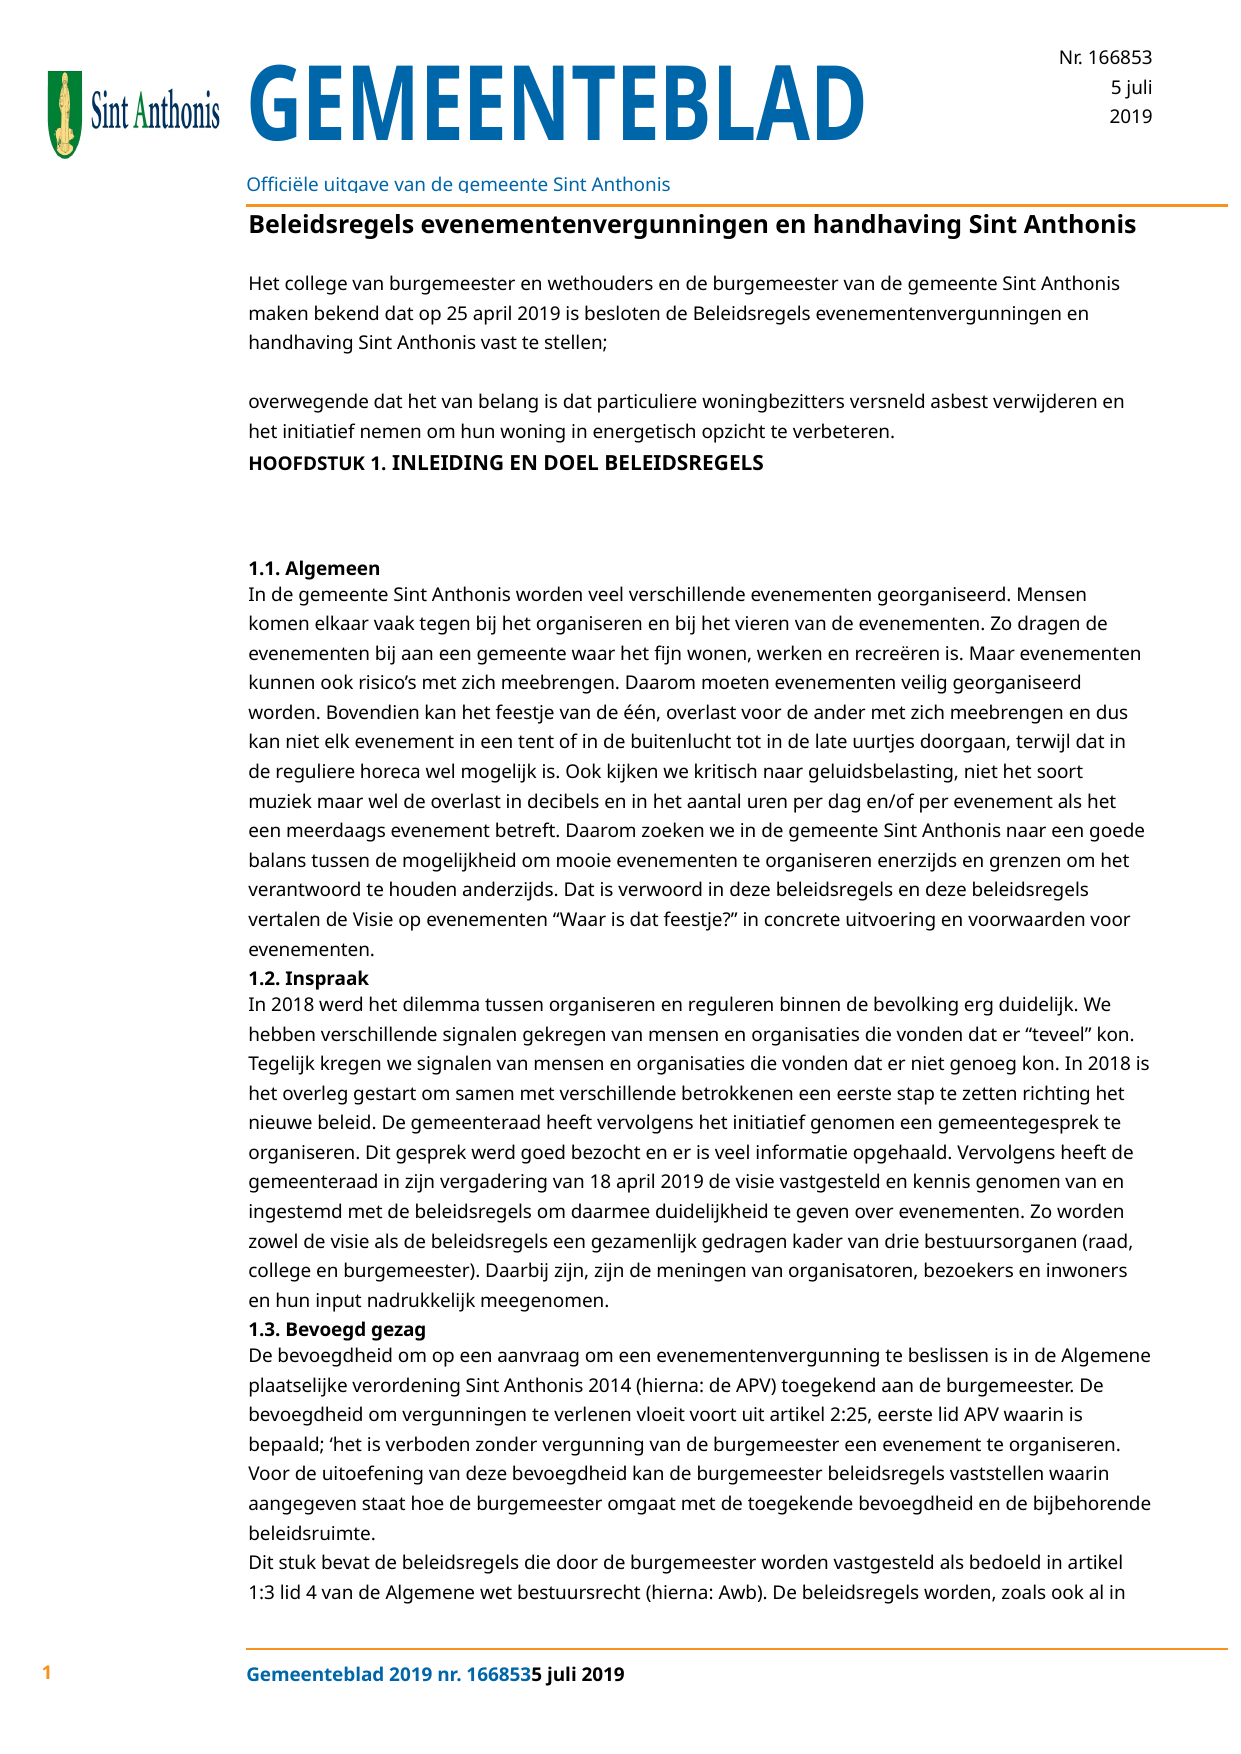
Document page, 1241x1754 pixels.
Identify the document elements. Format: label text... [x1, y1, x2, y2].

picture [41, 47, 231, 172]
text Dit stuk bevat de beleidsregels die door de burgemeester worden vastgesteld als bedoeld in artikel 1:3 lid 4 van de Algemene wet bestuursrecht (hierna: Awb). De beleidsregels worden, zoals ook al in [248, 1549, 1152, 1605]
text 1.2. Inspraak [248, 965, 1152, 991]
text HOOFDSTUK 1. INLEIDING EN DOEL BELEIDSREGELS [248, 448, 1152, 476]
text In de gemeente Sint Anthonis worden veel verschillende evenementen georganiseerd. Mensen komen elkaar vaak tegen bij het organiseren en bij het vieren van de evenementen. Zo dragen de evenementen bij aan een gemeente waar het fijn wonen, werken en recreëren is. Maar evenementen kunnen ook risico’s met zich meebrengen. Daarom moeten evenementen veilig georganiseerd worden. Bovendien kan het feestje van de één, overlast voor de ander met zich meebrengen en dus kan niet elk evenement in een tent of in de buitenlucht tot in de late uurtjes doorgaan, terwijl dat in de reguliere horeca wel mogelijk is. Ook kijken we kritisch naar geluidsbelasting, niet het soort muziek maar wel de overlast in decibels en in het aantal uren per dag en/of per evenement als het een meerdaags evenement betreft. Daarom zoeken we in de gemeente Sint Anthonis naar een goede balans tussen de mogelijkheid om mooie evenementen te organiseren enerzijds en grenzen om het verantwoord te houden anderzijds. Dat is verwoord in deze beleidsregels en deze beleidsregels vertalen de Visie op evenementen “Waar is dat feestje?” in concrete uitvoering en voorwaarden voor evenementen. [248, 581, 1152, 962]
text Het college van burgemeester en wethouders en de burgemeester van de gemeente Sint Anthonis maken bekend dat op 25 april 2019 is besloten de Beleidsregels evenementenvergunningen en handhaving Sint Anthonis vast te stellen; [248, 270, 1152, 355]
text De bevoegdheid om op een aanvraag om een evenementenvergunning te beslissen is in de Algemene plaatselijke verordening Sint Anthonis 2014 (hierna: de APV) toegekend aan de burgemeester. De bevoegdheid om vergunningen te verlenen vloeit voort uit artikel 2:25, eerste lid APV waarin is bepaald; ‘het is verboden zonder vergunning van de burgemeester een evenement te organiseren. Voor de uitoefening van deze bevoegdheid kan de burgemeester beleidsregels vaststellen waarin aangegeven staat hoe de burgemeester omgaat met de toegekende bevoegdheid en de bijbehorende beleidsruimte. [248, 1342, 1152, 1546]
text 1.3. Bevoegd gezag [248, 1317, 1152, 1342]
text In 2018 werd het dilemma tussen organiseren en reguleren binnen de bevolking erg duidelijk. We hebben verschillende signalen gekregen van mensen en organisaties die vonden dat er “teveel” kon. Tegelijk kregen we signalen van mensen en organisaties die vonden dat er niet genoeg kon. In 2018 is het overleg gestart om samen met verschillende betrokkenen een eerste stap te zetten richting het nieuwe beleid. De gemeenteraad heeft vervolgens het initiatief genomen een gemeentegesprek te organiseren. Dit gesprek werd goed bezocht en er is veel informatie opgehaald. Vervolgens heeft de gemeenteraad in zijn vergadering van 18 april 2019 de visie vastgesteld en kennis genomen van en ingestemd met de beleidsregels om daarmee duidelijkheid te geven over evenementen. Zo worden zowel de visie als de beleidsregels een gezamenlijk gedragen kader van drie bestuursorganen (raad, college en burgemeester). Daarbij zijn, zijn de meningen van organisatoren, bezoekers en inwoners en hun input nadrukkelijk meegenomen. [248, 991, 1152, 1313]
text Beleidsregels evenementenvergunningen en handhaving Sint Anthonis [248, 207, 1152, 241]
text 1.1. Algemeen [248, 555, 1152, 581]
text overwegende dat het van belang is dat particuliere woningbezitters versneld asbest verwijderen en het initiatief nemen om hun woning in energetisch opzicht te verbeteren. [248, 389, 1152, 444]
